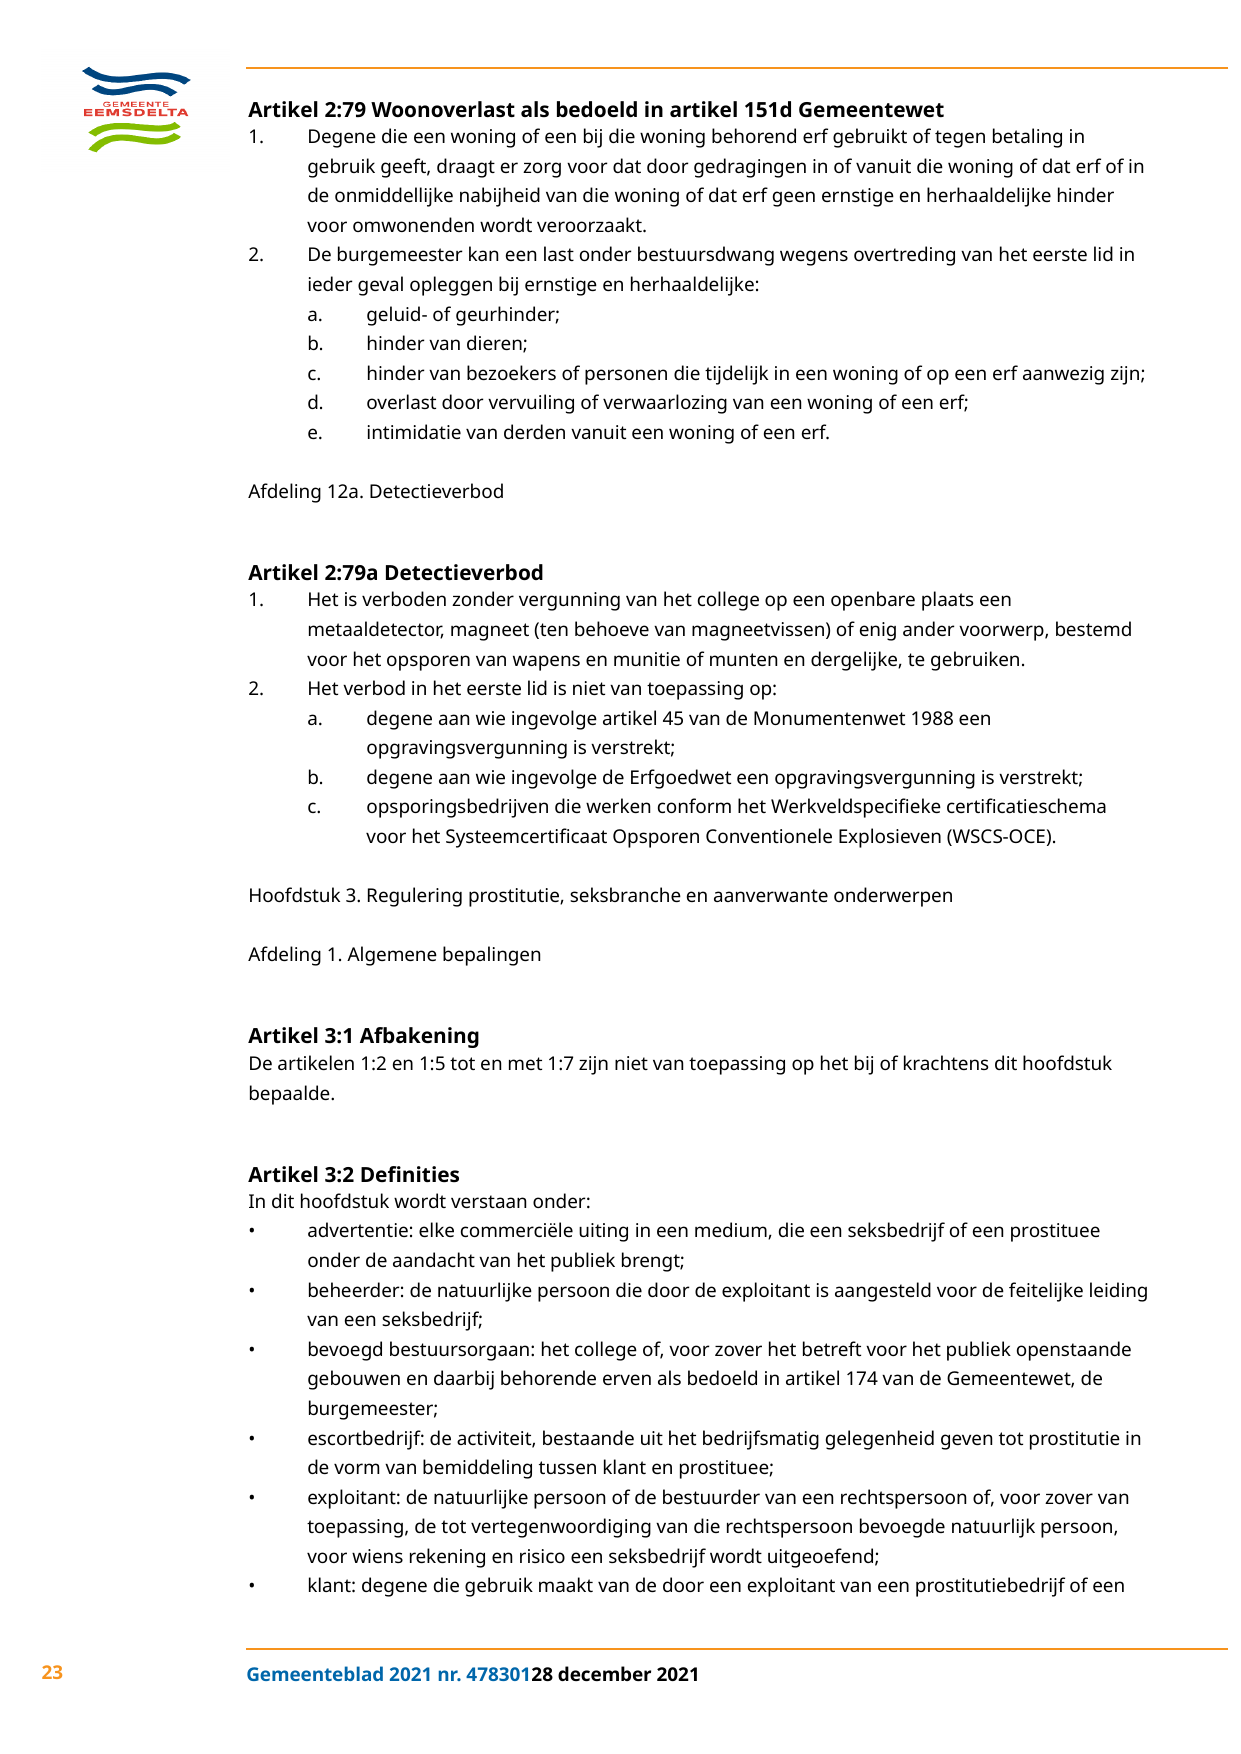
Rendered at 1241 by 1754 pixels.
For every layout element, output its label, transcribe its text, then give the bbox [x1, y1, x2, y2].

text Hoofdstuk 3. Regulering prostitutie, seksbranche en aanverwante onderwerpen [248, 882, 1152, 908]
text De artikelen 1:2 en 1:5 tot en met 1:7 zijn niet van toepassing op het bij of krachtens dit hoofdstuk bepaalde. [248, 1050, 1152, 1105]
list De burgemeester kan een last onder bestuursdwang wegens overtreding van het eerste lid in ieder geval opleggen bij ernstige en herhaaldelijke: [248, 242, 1152, 297]
list overlast door vervuiling of verwaarlozing van een woning of een erf; [307, 389, 1152, 415]
list beheerder: de natuurlijke persoon die door de exploitant is aangesteld voor de feitelijke leiding van een seksbedrijf; [248, 1277, 1152, 1332]
list bevoegd bestuursorgaan: het college of, voor zover het betreft voor het publiek openstaande gebouwen en daarbij behorende erven als bedoeld in artikel 174 van de Gemeentewet, de burgemeester; [248, 1336, 1152, 1421]
list Het is verboden zonder vergunning van het college op een openbare plaats een metaaldetector, magneet (ten behoeve van magneetvissen) of enig ander voorwerp, bestemd voor het opsporen van wapens en munitie of munten en dergelijke, te gebruiken. [248, 587, 1152, 672]
list hinder van dieren; [307, 330, 1152, 356]
list degene aan wie ingevolge de Erfgoedwet een opgravingsvergunning is verstrekt; [307, 764, 1152, 790]
list opsporingsbedrijven die werken conform het Werkveldspecifieke certificatieschema voor het Systeemcertificaat Opsporen Conventionele Explosieven (WSCS-OCE). [307, 794, 1152, 849]
list Degene die een woning of een bij die woning behorend erf gebruikt of tegen betaling in gebruik geeft, draagt er zorg voor dat door gedragingen in of vanuit die woning of dat erf of in de onmiddellijke nabijheid van die woning of dat erf geen ernstige en herhaaldelijke hinder voor omwonenden wordt veroorzaakt. [248, 123, 1152, 238]
list Het verbod in het eerste lid is niet van toepassing op: [248, 675, 1152, 701]
list escortbedrijf: de activiteit, bestaande uit het bedrijfsmatig gelegenheid geven tot prostitutie in de vorm van bemiddeling tussen klant en prostituee; [248, 1425, 1152, 1480]
text In dit hoofdstuk wordt verstaan onder: [248, 1188, 1152, 1214]
list intimidatie van derden vanuit een woning of een erf. [307, 419, 1152, 445]
list klant: degene die gebruik maakt van de door een exploitant van een prostitutiebedrijf of een [248, 1573, 1152, 1598]
text Artikel 2:79 Woonoverlast als bedoeld in artikel 151d Gemeentewet [248, 95, 1152, 123]
list hinder van bezoekers of personen die tijdelijk in een woning of op een erf aanwezig zijn; [307, 360, 1152, 386]
list degene aan wie ingevolge artikel 45 van de Monumentenwet 1988 een opgravingsvergunning is verstrekt; [307, 705, 1152, 760]
list advertentie: elke commerciële uiting in een medium, die een seksbedrijf of een prostituee onder de aandacht van het publiek brengt; [248, 1218, 1152, 1273]
list exploitant: de natuurlijke persoon of de bestuurder van een rechtspersoon of, voor zover van toepassing, de tot vertegenwoordiging van die rechtspersoon bevoegde natuurlijk persoon, voor wiens rekening en risico een seksbedrijf wordt uitgeoefend; [248, 1484, 1152, 1569]
text Artikel 2:79a Detectieverbod [248, 558, 1152, 587]
list geluid- of geurhinder; [307, 301, 1152, 326]
text Artikel 3:2 Definities [248, 1160, 1152, 1188]
picture [41, 47, 231, 172]
text Afdeling 12a. Detectieverbod [248, 478, 1152, 504]
text Afdeling 1. Algemene bepalingen [248, 942, 1152, 967]
text Artikel 3:1 Afbakening [248, 1022, 1152, 1050]
